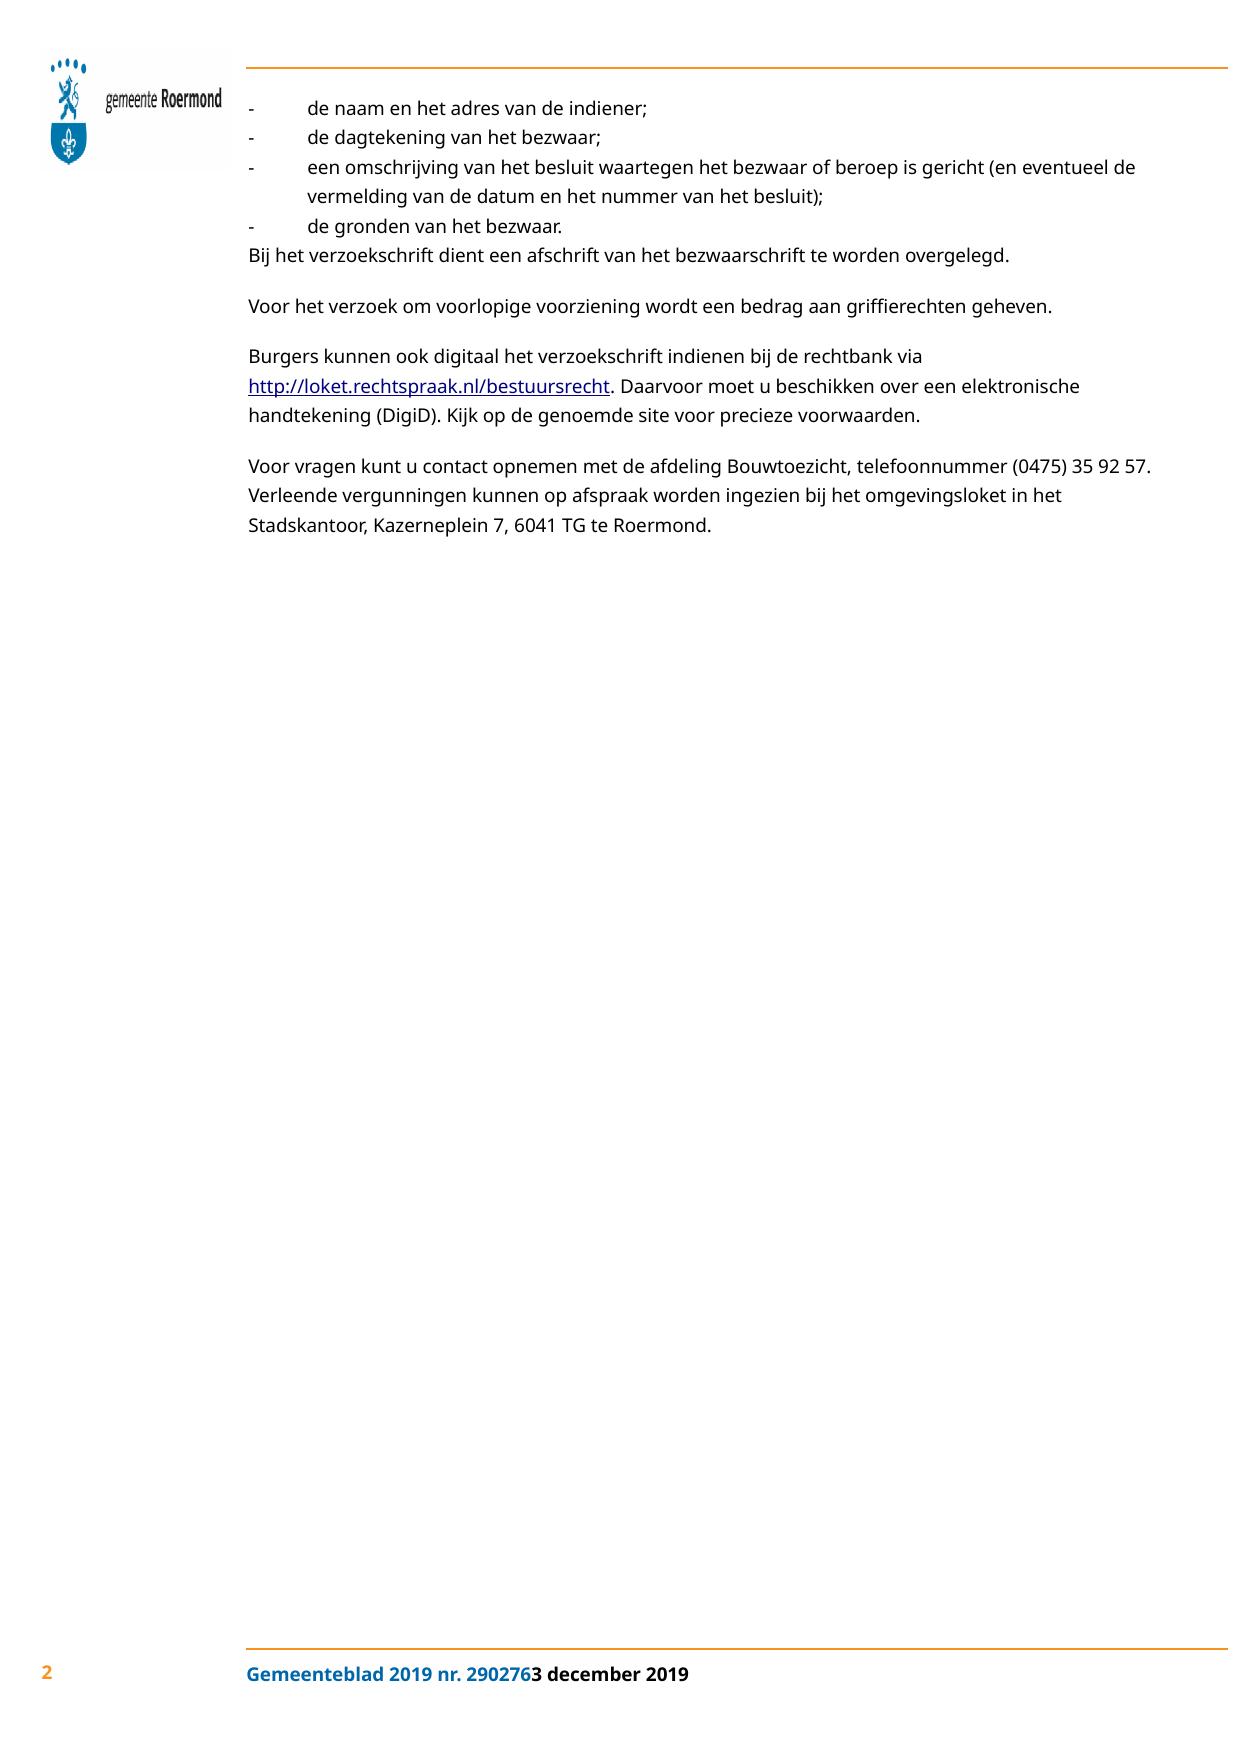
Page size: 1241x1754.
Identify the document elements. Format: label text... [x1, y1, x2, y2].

text Voor het verzoek om voorlopige voorziening wordt een bedrag aan griffierechten geheven. [248, 293, 1152, 319]
text Voor vragen kunt u contact opnemen met de afdeling Bouwtoezicht, telefoonnummer (0475) 35 92 57. Verleende vergunningen kunnen op afspraak worden ingezien bij het omgevingsloket in het Stadskantoor, Kazerneplein 7, 6041 TG te Roermond. [248, 453, 1152, 538]
list de naam en het adres van de indiener; [248, 95, 1152, 121]
text Burgers kunnen ook digitaal het verzoekschrift indienen bij de rechtbank via http://loket.rechtspraak.nl/bestuursrecht. Daarvoor moet u beschikken over een elektronische handtekening (DigiD). Kijk op de genoemde site voor precieze voorwaarden. [248, 343, 1152, 428]
list de dagtekening van het bezwaar; [248, 124, 1152, 150]
list een omschrijving van het besluit waartegen het bezwaar of beroep is gericht (en eventueel de vermelding van de datum en het nummer van het besluit); [248, 154, 1152, 209]
picture [41, 47, 231, 172]
list de gronden van het bezwaar. [248, 213, 1152, 239]
text Bij het verzoekschrift dient een afschrift van het bezwaarschrift te worden overgelegd. [248, 243, 1152, 268]
